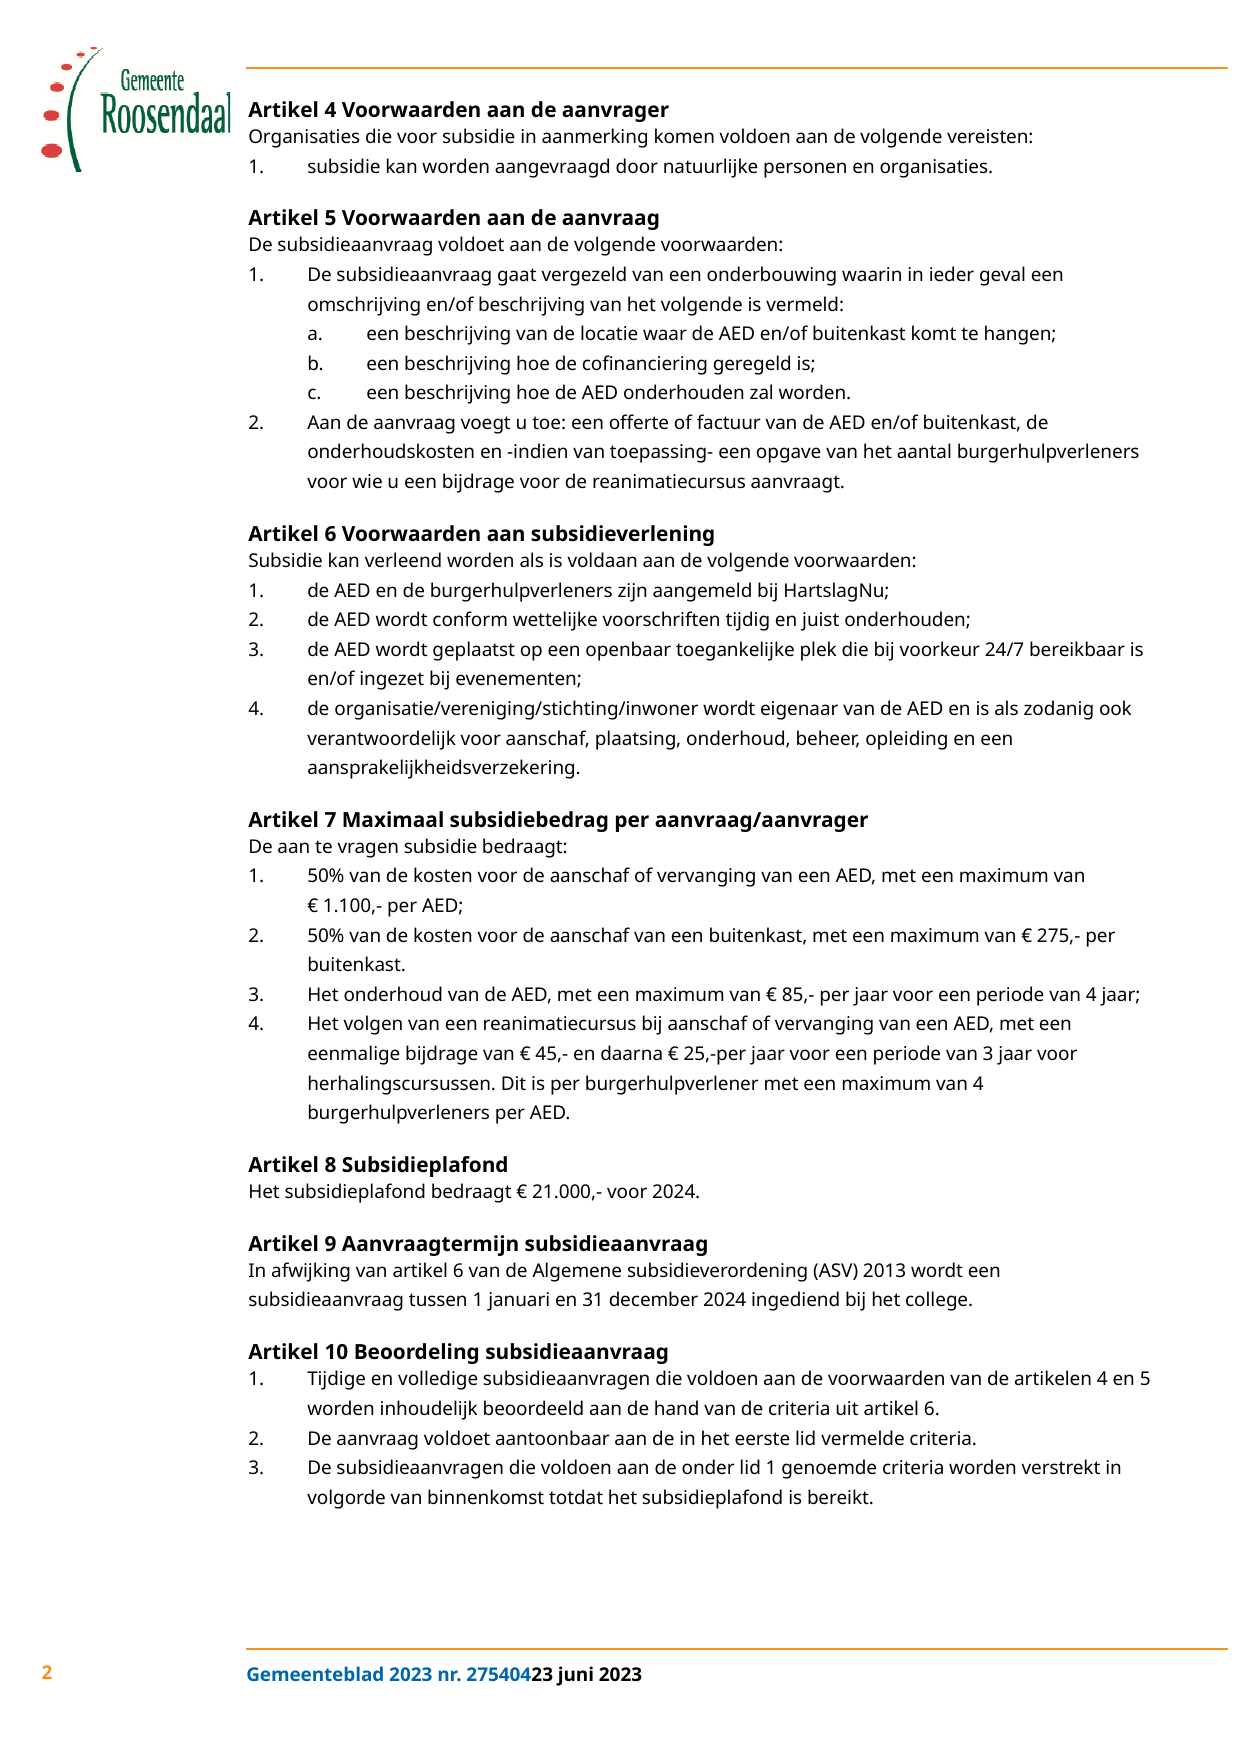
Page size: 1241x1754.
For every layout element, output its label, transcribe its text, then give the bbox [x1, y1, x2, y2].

list de organisatie/vereniging/stichting/inwoner wordt eigenaar van de AED en is als zodanig ook verantwoordelijk voor aanschaf, plaatsing, onderhoud, beheer, opleiding en een aansprakelijkheidsverzekering. [248, 695, 1152, 780]
list € 1.100,- per AED; [248, 892, 1152, 918]
list De subsidieaanvragen die voldoen aan de onder lid 1 genoemde criteria worden verstrekt in volgorde van binnenkomst totdat het subsidieplafond is bereikt. [248, 1454, 1152, 1509]
picture [41, 47, 231, 172]
text Artikel 9 Aanvraagtermijn subsidieaanvraag [248, 1229, 1152, 1257]
list Het onderhoud van de AED, met een maximum van € 85,- per jaar voor een periode van 4 jaar; [248, 981, 1152, 1007]
text Artikel 10 Beoordeling subsidieaanvraag [248, 1337, 1152, 1366]
text Het subsidieplafond bedraagt € 21.000,- voor 2024. [248, 1178, 1152, 1204]
list Het volgen van een reanimatiecursus bij aanschaf of vervanging van een AED, met een eenmalige bijdrage van € 45,- en daarna € 25,-per jaar voor een periode van 3 jaar voor herhalingscursussen. Dit is per burgerhulpverlener met een maximum van 4 burgerhulpverleners per AED. [248, 1011, 1152, 1125]
text Organisaties die voor subsidie in aanmerking komen voldoen aan de volgende vereisten: [248, 123, 1152, 149]
list Aan de aanvraag voegt u toe: een offerte of factuur van de AED en/of buitenkast, de onderhoudskosten en -indien van toepassing- een opgave van het aantal burgerhulpverleners voor wie u een bijdrage voor de reanimatiecursus aanvraagt. [248, 409, 1152, 494]
text Artikel 7 Maximaal subsidiebedrag per aanvraag/aanvrager [248, 805, 1152, 833]
text De subsidieaanvraag voldoet aan de volgende voorwaarden: [248, 232, 1152, 257]
list 50% van de kosten voor de aanschaf van een buitenkast, met een maximum van € 275,- per buitenkast. [248, 922, 1152, 977]
text Artikel 8 Subsidieplafond [248, 1150, 1152, 1178]
text In afwijking van artikel 6 van de Algemene subsidieverordening (ASV) 2013 wordt een subsidieaanvraag tussen 1 januari en 31 december 2024 ingediend bij het college. [248, 1257, 1152, 1312]
text De aan te vragen subsidie bedraagt: [248, 833, 1152, 859]
text Artikel 6 Voorwaarden aan subsidieverlening [248, 519, 1152, 547]
list de AED wordt conform wettelijke voorschriften tijdig en juist onderhouden; [248, 606, 1152, 632]
list Tijdige en volledige subsidieaanvragen die voldoen aan de voorwaarden van de artikelen 4 en 5 worden inhoudelijk beoordeeld aan de hand van de criteria uit artikel 6. [248, 1366, 1152, 1421]
list de AED en de burgerhulpverleners zijn aangemeld bij HartslagNu; [248, 577, 1152, 602]
list subsidie kan worden aangevraagd door natuurlijke personen en organisaties. [248, 153, 1152, 178]
list de AED wordt geplaatst op een openbaar toegankelijke plek die bij voorkeur 24/7 bereikbaar is en/of ingezet bij evenementen; [248, 636, 1152, 691]
list 50% van de kosten voor de aanschaf of vervanging van een AED, met een maximum van [248, 863, 1152, 888]
list De subsidieaanvraag gaat vergezeld van een onderbouwing waarin in ieder geval een omschrijving en/of beschrijving van het volgende is vermeld: [248, 261, 1152, 317]
list een beschrijving hoe de AED onderhouden zal worden. [307, 379, 1152, 405]
list een beschrijving van de locatie waar de AED en/of buitenkast komt te hangen; [307, 320, 1152, 346]
list De aanvraag voldoet aantoonbaar aan de in het eerste lid vermelde criteria. [248, 1425, 1152, 1450]
text Artikel 5 Voorwaarden aan de aanvraag [248, 203, 1152, 232]
text Artikel 4 Voorwaarden aan de aanvrager [248, 95, 1152, 123]
text Subsidie kan verleend worden als is voldaan aan de volgende voorwaarden: [248, 547, 1152, 573]
list een beschrijving hoe de cofinanciering geregeld is; [307, 350, 1152, 376]
